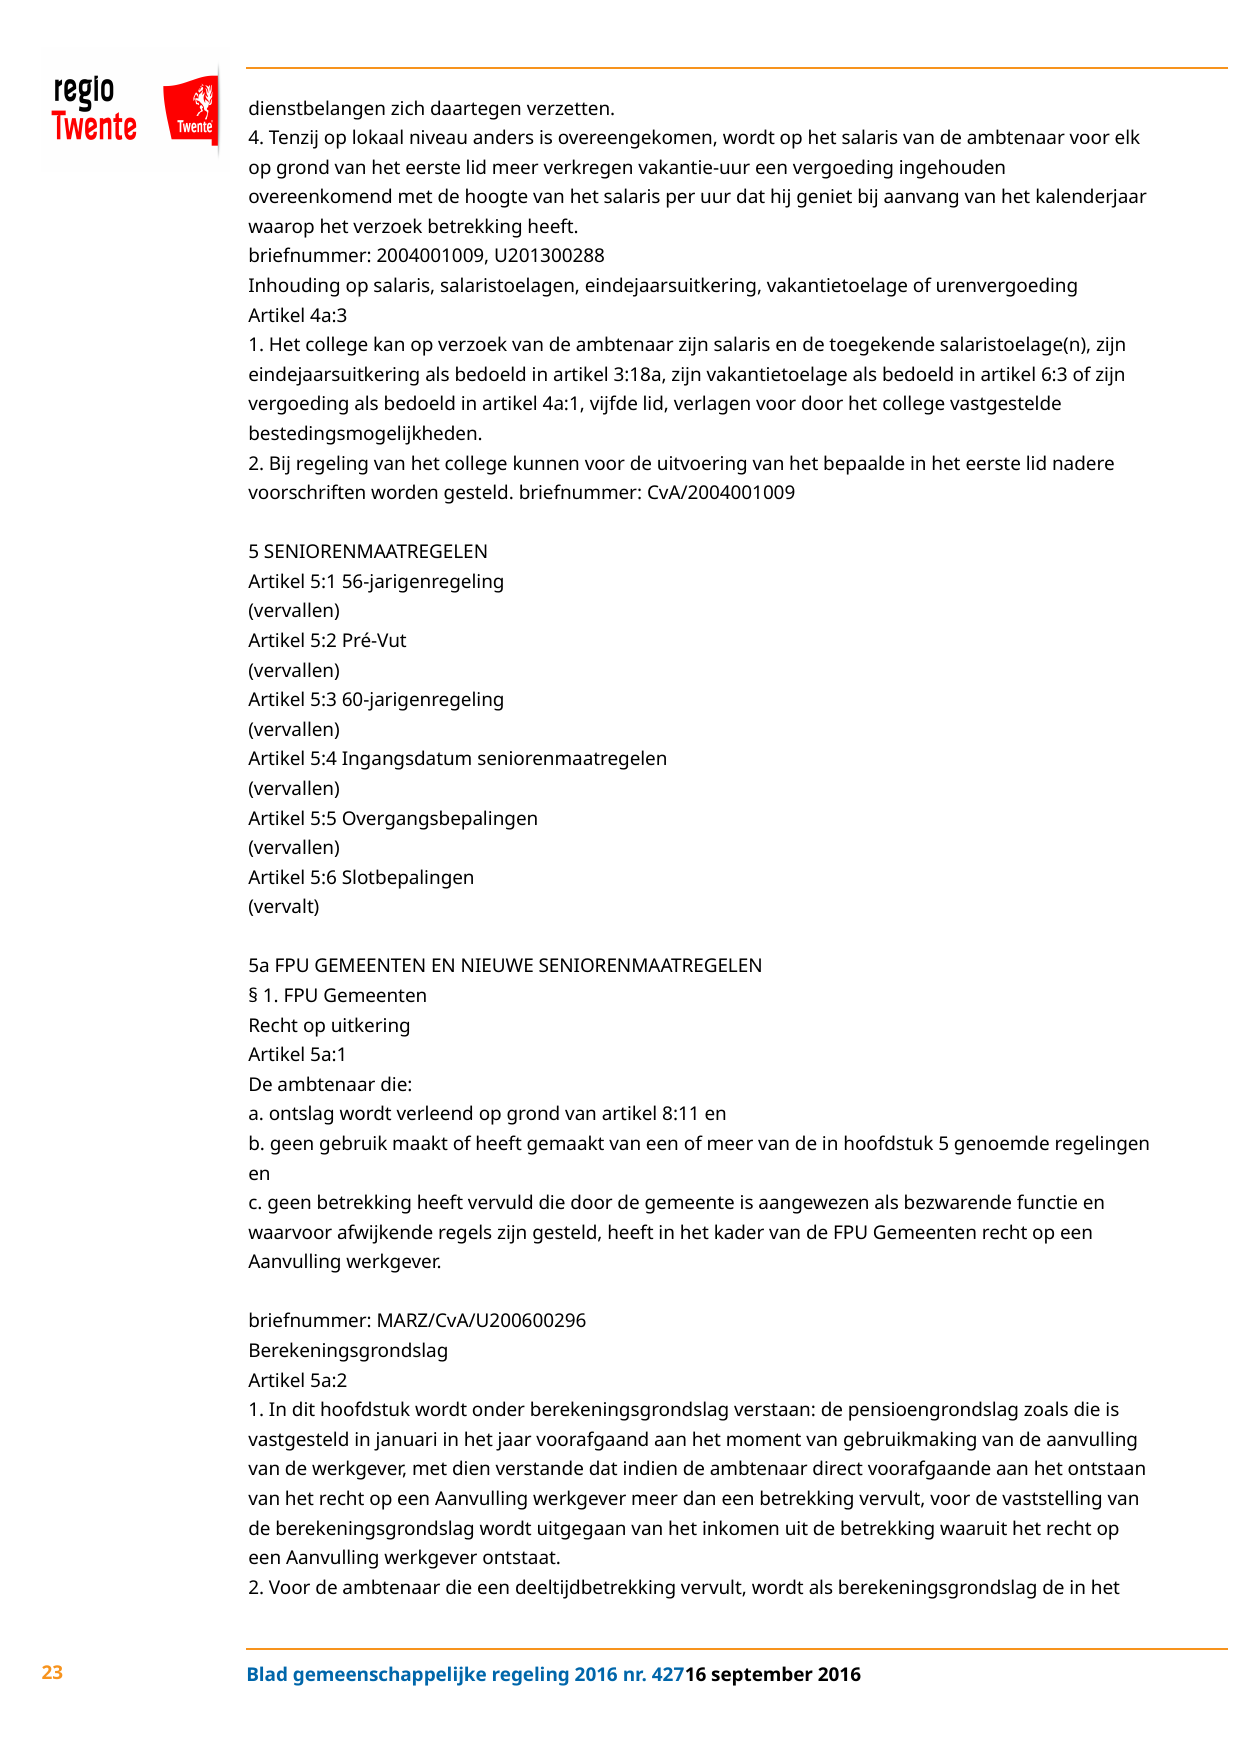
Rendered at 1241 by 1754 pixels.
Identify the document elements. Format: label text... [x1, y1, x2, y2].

text Artikel 5:3 60-jarigenregeling [248, 686, 1152, 712]
text Artikel 5a:1 [248, 1041, 1152, 1067]
text 5 SENIORENMAATREGELEN [248, 538, 1152, 564]
text b. geen gebruik maakt of heeft gemaakt van een of meer van de in hoofdstuk 5 genoemde regelingen en [248, 1130, 1152, 1186]
text 1. Het college kan op verzoek van de ambtenaar zijn salaris en de toegekende salaristoelage(n), zijn eindejaarsuitkering als bedoeld in artikel 3:18a, zijn vakantietoelage als bedoeld in artikel 6:3 of zijn vergoeding als bedoeld in artikel 4a:1, vijfde lid, verlagen voor door het college vastgestelde bestedingsmogelijkheden. [248, 331, 1152, 446]
text 5a FPU GEMEENTEN EN NIEUWE SENIORENMAATREGELEN [248, 953, 1152, 978]
text Inhouding op salaris, salaristoelagen, eindejaarsuitkering, vakantietoelage of urenvergoeding [248, 272, 1152, 298]
text Artikel 5:5 Overgangsbepalingen [248, 805, 1152, 831]
text Recht op uitkering [248, 1012, 1152, 1038]
text § 1. FPU Gemeenten [248, 982, 1152, 1008]
text briefnummer: MARZ/CvA/U200600296 [248, 1308, 1152, 1333]
text De ambtenaar die: [248, 1071, 1152, 1097]
text Berekeningsgrondslag [248, 1337, 1152, 1363]
text (vervallen) [248, 775, 1152, 801]
text Artikel 4a:3 [248, 302, 1152, 328]
text (vervallen) [248, 657, 1152, 683]
text (vervallen) [248, 598, 1152, 623]
picture [41, 47, 231, 172]
text (vervallen) [248, 716, 1152, 742]
text Artikel 5:6 Slotbepalingen [248, 864, 1152, 890]
text Artikel 5:4 Ingangsdatum seniorenmaatregelen [248, 746, 1152, 771]
text (vervallen) [248, 834, 1152, 860]
text 2. Bij regeling van het college kunnen voor de uitvoering van het bepaalde in het eerste lid nadere voorschriften worden gesteld. briefnummer: CvA/2004001009 [248, 450, 1152, 505]
text briefnummer: 2004001009, U201300288 [248, 243, 1152, 268]
text Artikel 5:2 Pré-Vut [248, 627, 1152, 653]
text (vervalt) [248, 893, 1152, 919]
text Artikel 5a:2 [248, 1367, 1152, 1393]
text a. ontslag wordt verleend op grond van artikel 8:11 en [248, 1101, 1152, 1126]
text 4. Tenzij op lokaal niveau anders is overeengekomen, wordt op het salaris van de ambtenaar voor elk op grond van het eerste lid meer verkregen vakantie-uur een vergoeding ingehouden overeenkomend met de hoogte van het salaris per uur dat hij geniet bij aanvang van het kalenderjaar waarop het verzoek betrekking heeft. [248, 124, 1152, 239]
text Artikel 5:1 56-jarigenregeling [248, 568, 1152, 594]
text c. geen betrekking heeft vervuld die door de gemeente is aangewezen als bezwarende functie en waarvoor afwijkende regels zijn gesteld, heeft in het kader van de FPU Gemeenten recht op een Aanvulling werkgever. [248, 1189, 1152, 1274]
text 2. Voor de ambtenaar die een deeltijdbetrekking vervult, wordt als berekeningsgrondslag de in het [248, 1574, 1152, 1600]
text dienstbelangen zich daartegen verzetten. [248, 95, 1152, 121]
text 1. In dit hoofdstuk wordt onder berekeningsgrondslag verstaan: de pensioengrondslag zoals die is vastgesteld in januari in het jaar voorafgaand aan het moment van gebruikmaking van de aanvulling van de werkgever, met dien verstande dat indien de ambtenaar direct voorafgaande aan het ontstaan van het recht op een Aanvulling werkgever meer dan een betrekking vervult, voor de vaststelling van de berekeningsgrondslag wordt uitgegaan van het inkomen uit de betrekking waaruit het recht op een Aanvulling werkgever ontstaat. [248, 1396, 1152, 1570]
